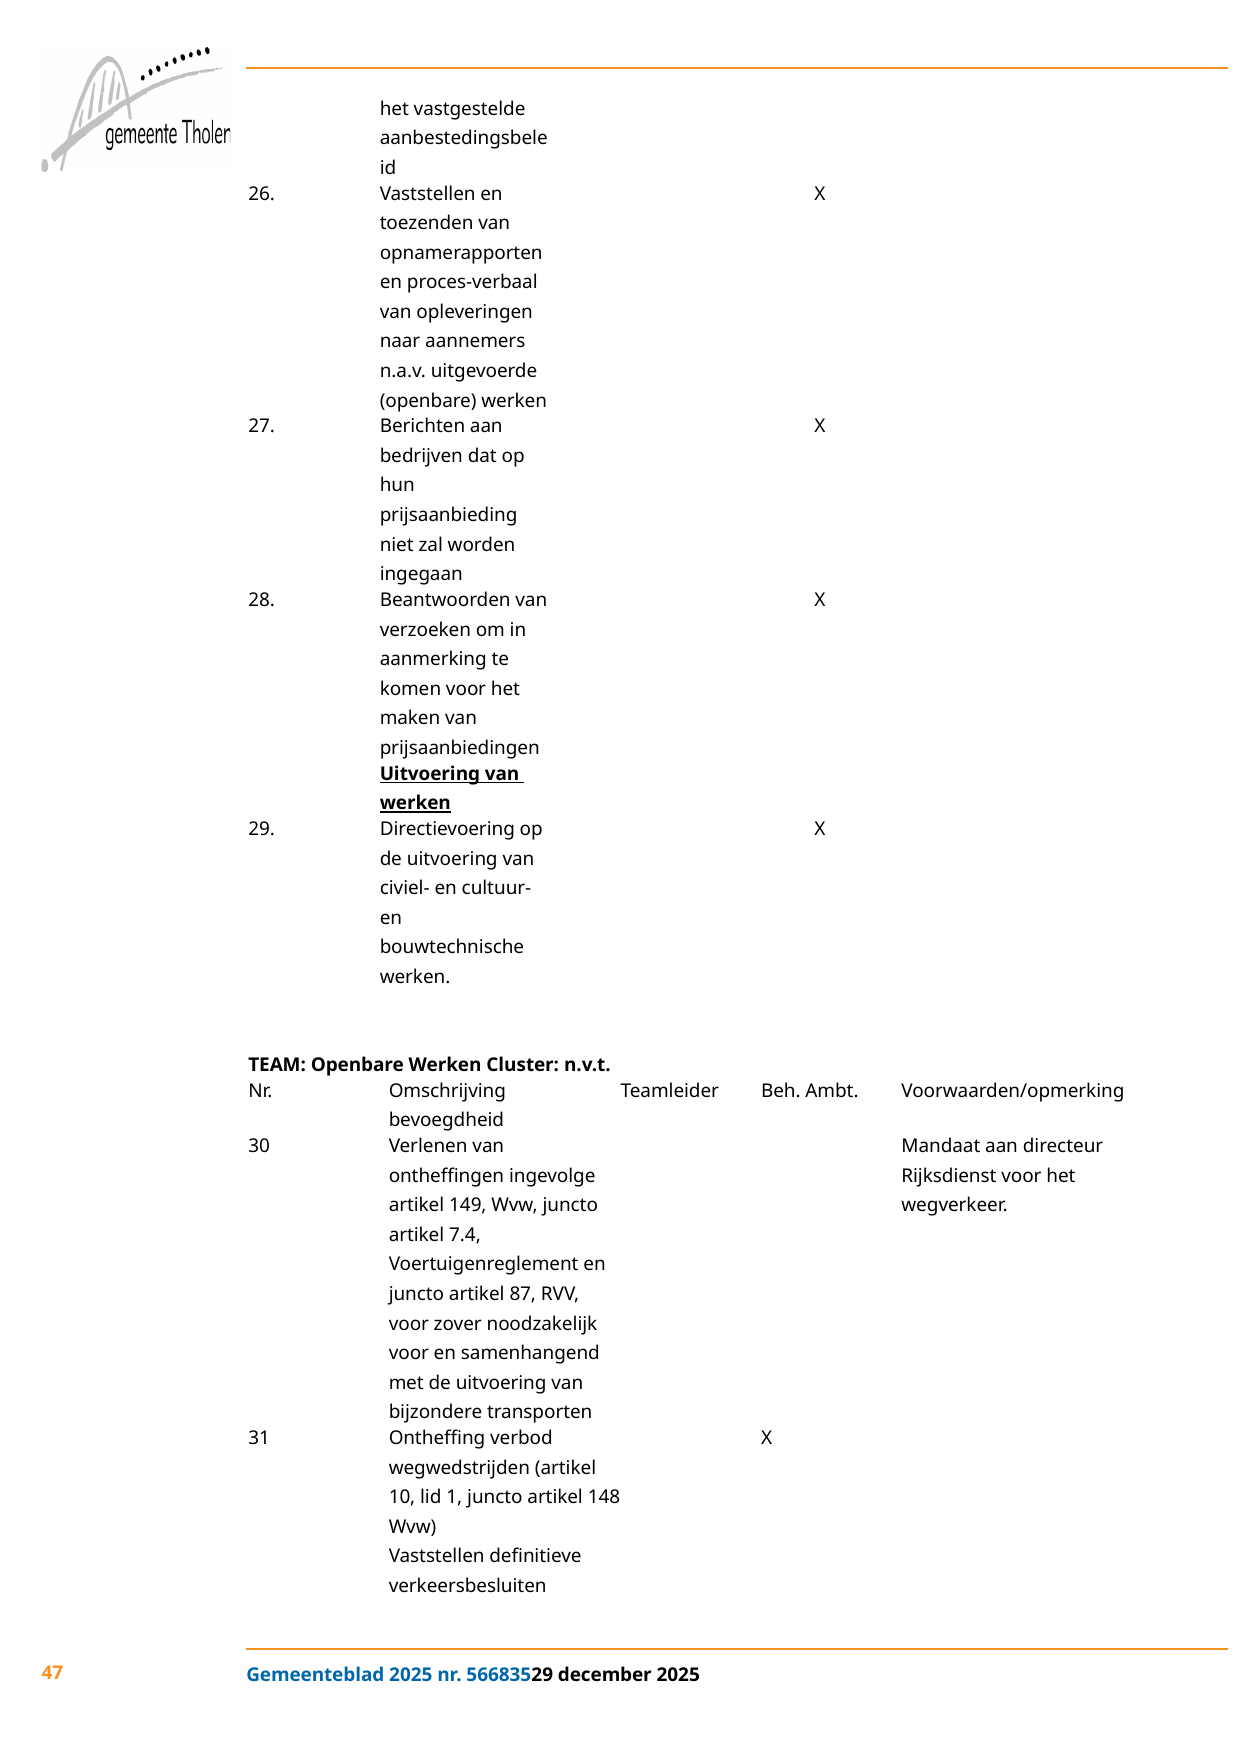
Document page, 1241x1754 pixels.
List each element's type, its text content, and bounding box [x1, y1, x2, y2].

table_cell [620, 1132, 761, 1424]
table_cell [551, 95, 683, 180]
table_cell [248, 95, 379, 180]
table_cell 30 [248, 1132, 388, 1424]
table_cell [683, 413, 814, 586]
table_cell [683, 586, 814, 760]
table_cell [946, 586, 1152, 760]
table_cell [683, 815, 814, 989]
table_cell [683, 95, 814, 180]
table_cell Beh. Ambt. [761, 1077, 901, 1132]
table_cell [946, 180, 1152, 412]
table_cell [551, 760, 683, 815]
table_cell Teamleider [620, 1077, 761, 1132]
picture [41, 47, 231, 172]
table_cell [946, 413, 1152, 586]
table_cell Ontheffing verbod wegwedstrijden (artikel 10, lid 1, juncto artikel 148 Wvw) Vaststellen definitieve verkeersbesluiten [389, 1424, 620, 1598]
table_cell X [814, 413, 946, 586]
table_cell Vaststellen en toezenden van opnamerapporten en proces-verbaal van opleveringen naar aannemers n.a.v. uitgevoerde (openbare) werken [380, 180, 551, 412]
table_cell [551, 180, 683, 412]
table_cell Uitvoering van werken [380, 760, 551, 815]
table_cell 29. [248, 815, 379, 989]
table_cell X [814, 180, 946, 412]
table_cell 26. [248, 180, 379, 412]
table_cell Omschrijving bevoegdheid [389, 1077, 620, 1132]
table_cell Nr. [248, 1077, 388, 1132]
table_cell het vastgestelde aanbestedingsbeleid [380, 95, 551, 180]
table_cell 31 [248, 1424, 388, 1598]
table_cell [551, 586, 683, 760]
table_cell [946, 760, 1152, 815]
table_cell X [814, 815, 946, 989]
table_cell 28. [248, 586, 379, 760]
table_cell [620, 1424, 761, 1598]
table_cell [761, 1132, 901, 1424]
table_cell [946, 815, 1152, 989]
table_cell [946, 95, 1152, 180]
table_header TEAM: Openbare Werken Cluster: n.v.t. [248, 1051, 1152, 1077]
table_cell X [761, 1424, 901, 1598]
table_cell Beantwoorden van verzoeken om in aanmerking te komen voor het maken van prijsaanbiedingen [380, 586, 551, 760]
table_cell Voorwaarden/opmerking [901, 1077, 1152, 1132]
table_cell 27. [248, 413, 379, 586]
table_cell Berichten aan bedrijven dat op hun prijsaanbieding niet zal worden ingegaan [380, 413, 551, 586]
table_cell X [814, 586, 946, 760]
table_cell [814, 760, 946, 815]
table_cell [551, 413, 683, 586]
table_cell [683, 760, 814, 815]
table_cell [551, 815, 683, 989]
table_cell [901, 1424, 1152, 1598]
table_cell [814, 95, 946, 180]
table_cell Mandaat aan directeur Rijksdienst voor het wegverkeer. [901, 1132, 1152, 1424]
table_cell [683, 180, 814, 412]
table_cell Verlenen van ontheffingen ingevolge artikel 149, Wvw, juncto artikel 7.4, Voertuigenreglement en juncto artikel 87, RVV, voor zover noodzakelijk voor en samenhangend met de uitvoering van bijzondere transporten [389, 1132, 620, 1424]
table_cell [248, 760, 379, 815]
table_cell Directievoering op de uitvoering van civiel- en cultuur- en bouwtechnische werken. [380, 815, 551, 989]
